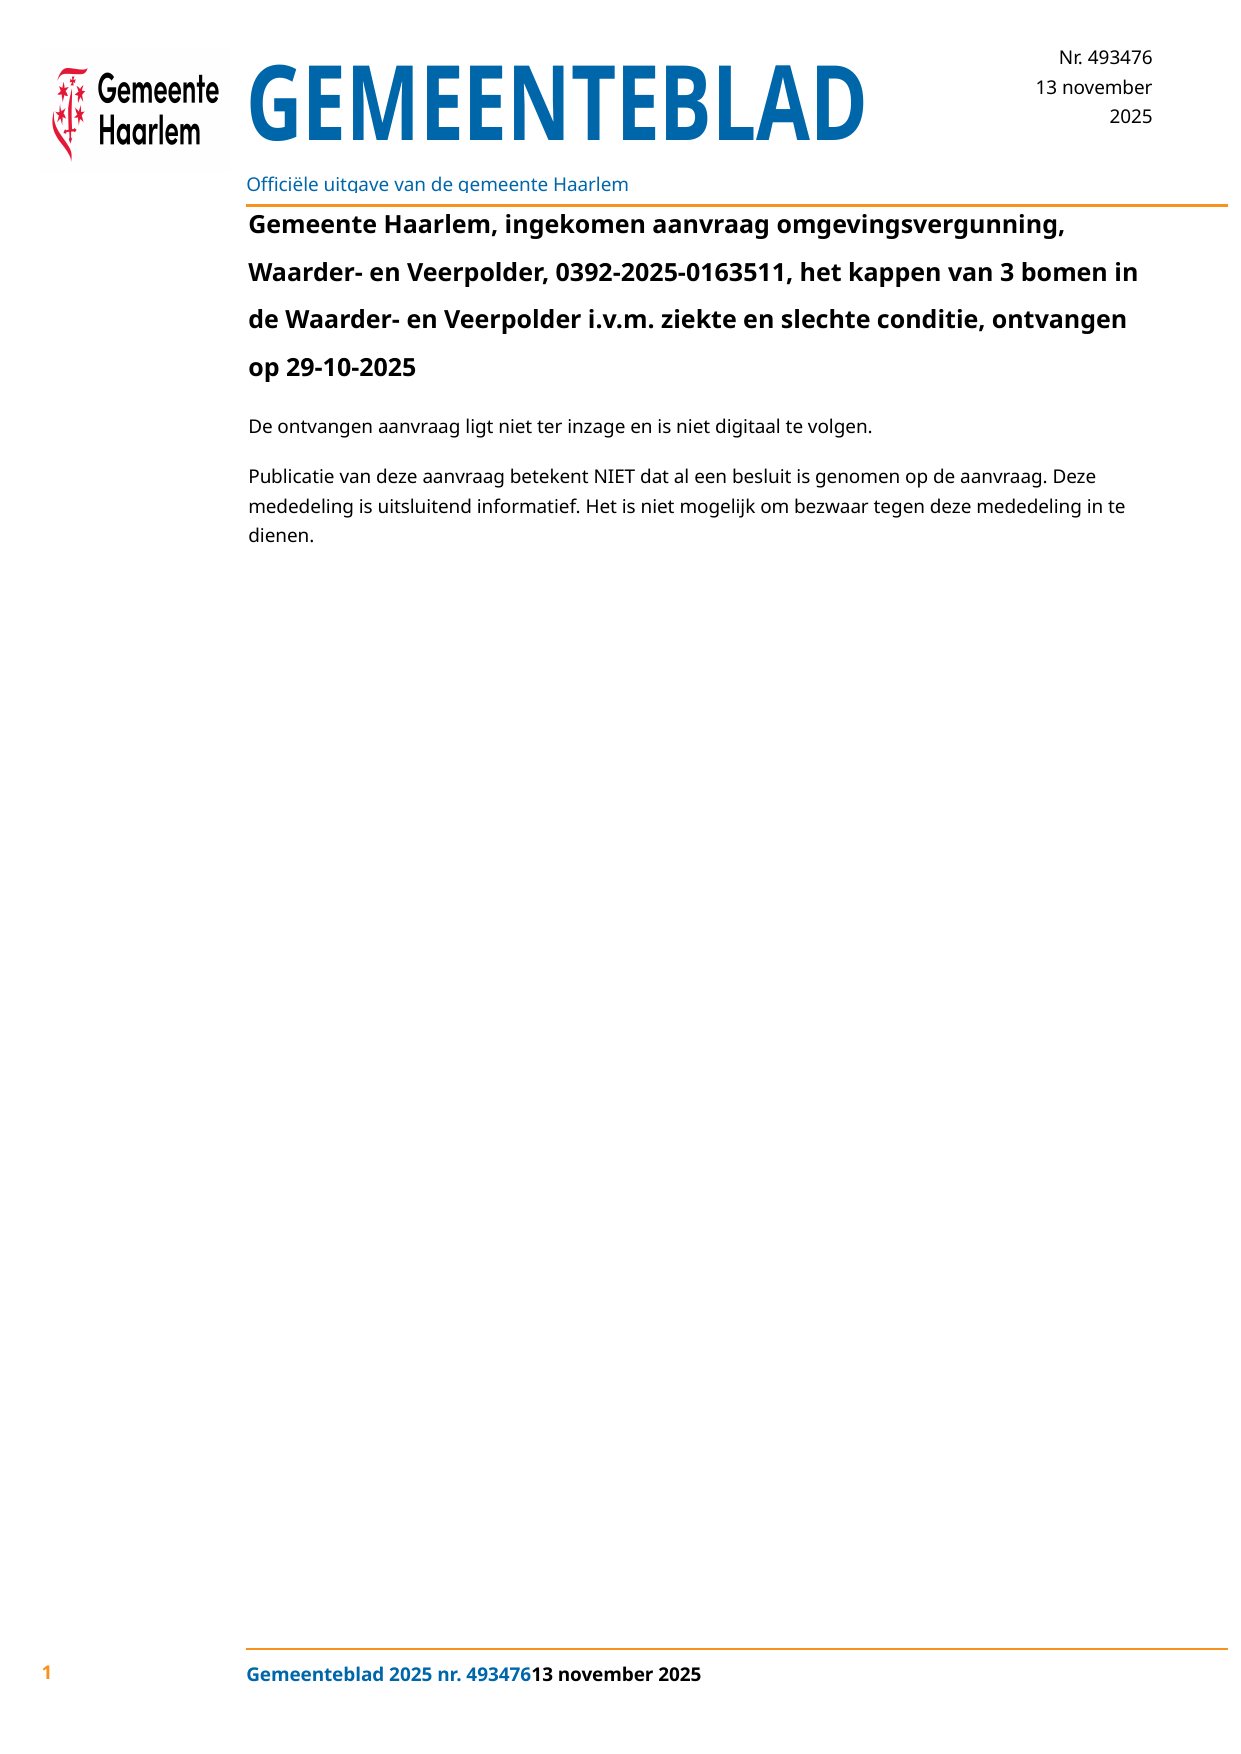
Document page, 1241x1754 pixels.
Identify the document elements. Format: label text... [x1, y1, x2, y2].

text De ontvangen aanvraag ligt niet ter inzage en is niet digitaal te volgen. [248, 413, 1152, 439]
text Publicatie van deze aanvraag betekent NIET dat al een besluit is genomen op de aanvraag. Deze mededeling is uitsluitend informatief. Het is niet mogelijk om bezwaar tegen deze mededeling in te dienen. [248, 463, 1152, 548]
text Gemeente Haarlem, ingekomen aanvraag omgevingsvergunning, Waarder- en Veerpolder, 0392-2025-0163511, het kappen van 3 bomen in de Waarder- en Veerpolder i.v.m. ziekte en slechte conditie, ontvangen op 29-10-2025 [248, 207, 1152, 384]
picture [41, 47, 231, 172]
